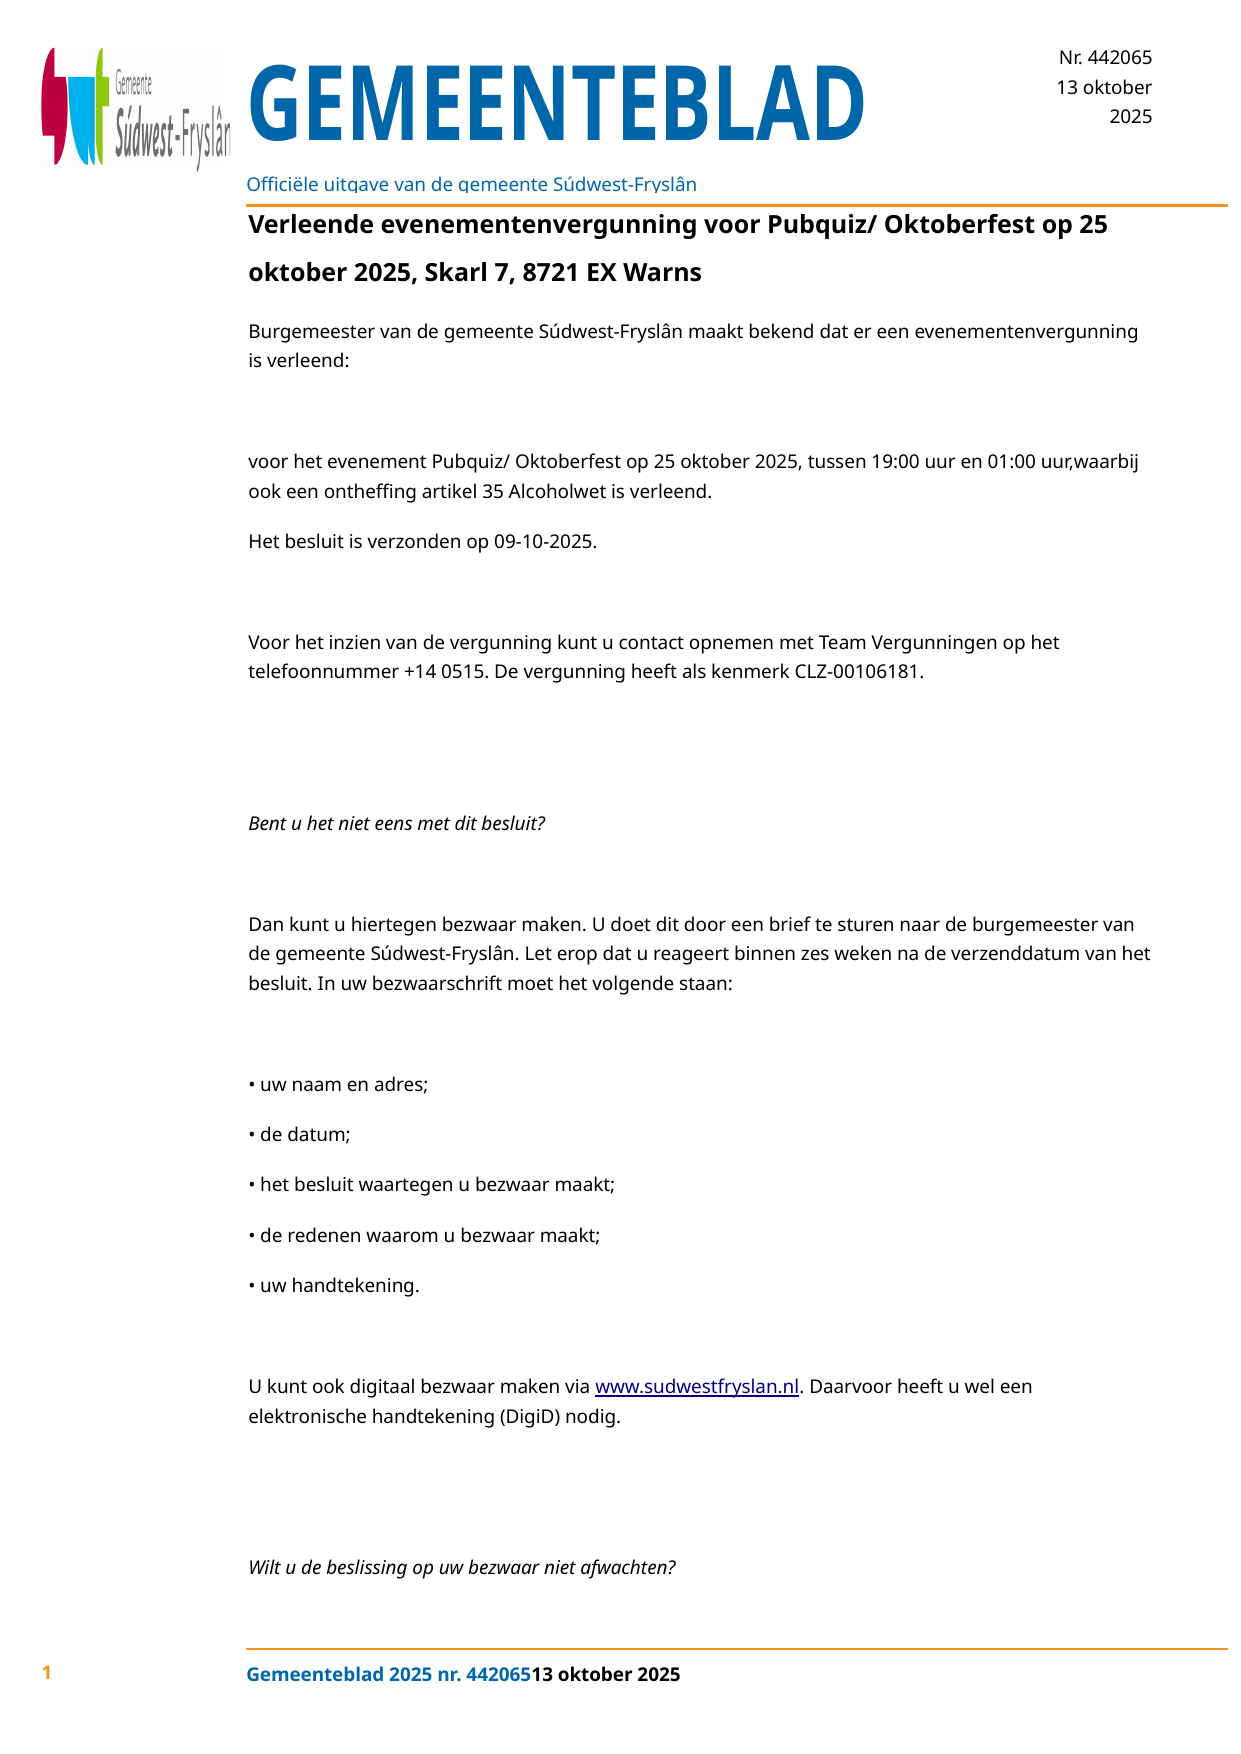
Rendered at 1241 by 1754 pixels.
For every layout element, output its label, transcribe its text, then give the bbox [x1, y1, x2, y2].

text Bent u het niet eens met dit besluit? [248, 810, 1152, 836]
text U kunt ook digitaal bezwaar maken via www.sudwestfryslan.nl. Daarvoor heeft u wel een elektronische handtekening (DigiD) nodig. [248, 1373, 1152, 1429]
text Voor het inzien van de vergunning kunt u contact opnemen met Team Vergunningen op het telefoonnummer +14 0515. De vergunning heeft als kenmerk CLZ-00106181. [248, 629, 1152, 684]
text Wilt u de beslissing op uw bezwaar niet afwachten? [248, 1554, 1152, 1580]
text Dan kunt u hiertegen bezwaar maken. U doet dit door een brief te sturen naar de burgemeester van de gemeente Súdwest-Fryslân. Let erop dat u reageert binnen zes weken na de verzenddatum van het besluit. In uw bezwaarschrift moet het volgende staan: [248, 911, 1152, 996]
text • uw naam en adres; [248, 1071, 1152, 1097]
text • uw handtekening. [248, 1272, 1152, 1298]
picture [41, 47, 231, 172]
text Burgemeester van de gemeente Súdwest-Fryslân maakt bekend dat er een evenementenvergunning is verleend: [248, 318, 1152, 373]
text • de datum; [248, 1121, 1152, 1147]
text Het besluit is verzonden op 09-10-2025. [248, 528, 1152, 554]
text voor het evenement Pubquiz/ Oktoberfest op 25 oktober 2025, tussen 19:00 uur en 01:00 uur,waarbij ook een ontheffing artikel 35 Alcoholwet is verleend. [248, 448, 1152, 504]
text • de redenen waarom u bezwaar maakt; [248, 1222, 1152, 1248]
text • het besluit waartegen u bezwaar maakt; [248, 1172, 1152, 1197]
text Verleende evenementenvergunning voor Pubquiz/ Oktoberfest op 25 oktober 2025, Skarl 7, 8721 EX Warns [248, 207, 1152, 288]
